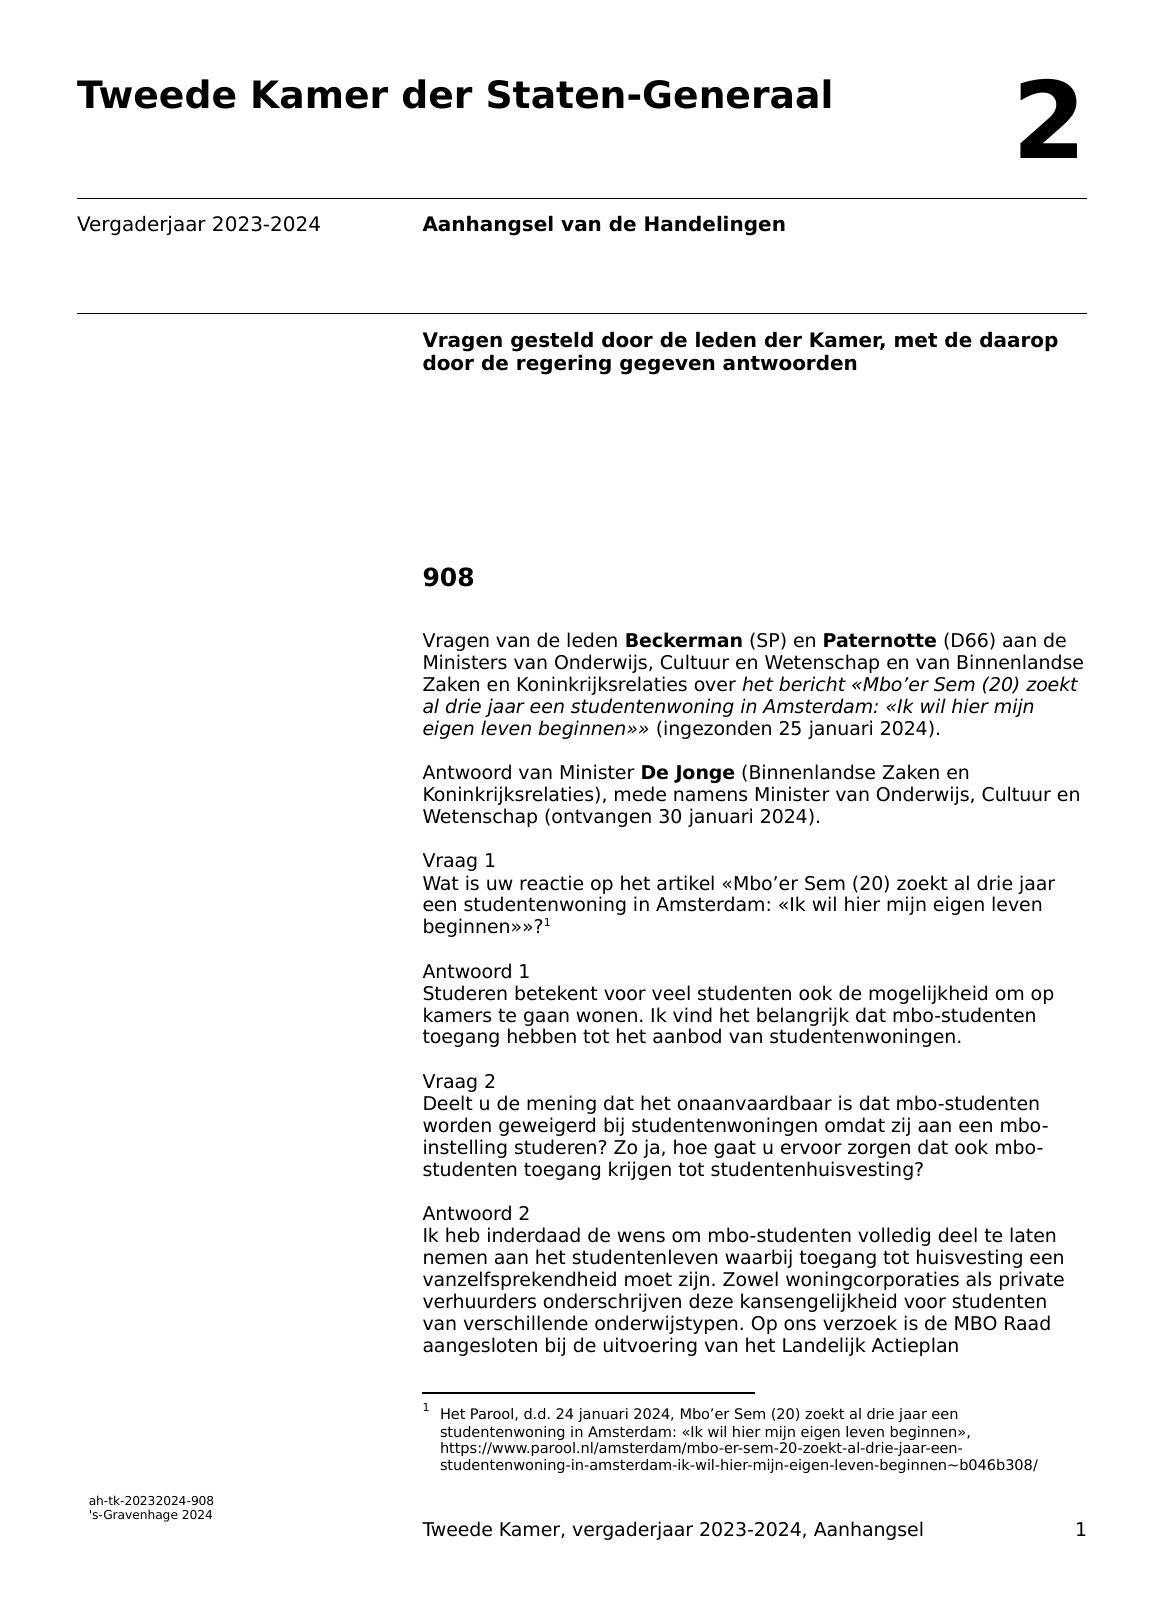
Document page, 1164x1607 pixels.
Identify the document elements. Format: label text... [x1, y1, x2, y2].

text 's-Gravenhage 2024 [88, 1508, 323, 1522]
text Antwoord 2 [422, 1203, 1087, 1225]
text Vragen van de leden Beckerman (SP) en Paternotte (D66) aan de Ministers van Onderwijs, Cultuur en Wetenschap en van Binnenlandse Zaken en Koninkrijksrelaties over het bericht «Mbo’er Sem (20) zoekt al drie jaar een studentenwoning in Amsterdam: «Ik wil hier mijn eigen leven beginnen»» (ingezonden 25 januari 2024). [422, 630, 1087, 740]
text Wat is uw reactie op het artikel «Mbo’er Sem (20) zoekt al drie jaar een studentenwoning in Amsterdam: «Ik wil hier mijn eigen leven beginnen»»? [422, 872, 1087, 938]
text Studeren betekent voor veel studenten ook de mogelijkheid om op kamers te gaan wonen. Ik vind het belangrijk dat mbo-studenten toegang hebben tot het aanbod van studentenwoningen. [422, 982, 1087, 1048]
text 908 [422, 563, 1087, 592]
text Deelt u de mening dat het onaanvaardbaar is dat mbo-studenten worden geweigerd bij studentenwoningen omdat zij aan een mbo-instelling studeren? Zo ja, hoe gaat u ervoor zorgen dat ook mbo-studenten toegang krijgen tot studentenhuisvesting? [422, 1093, 1087, 1181]
table_cell [77, 314, 422, 375]
text Het Parool, d.d. 24 januari 2024, Mbo’er Sem (20) zoekt al drie jaar een studentenwoning in Amsterdam: «Ik wil hier mijn eigen leven beginnen», https://www.parool.nl/amsterdam/mbo-er-sem-20-zoekt-al-drie-jaar-een-studentenwoning-in-amsterdam-ik-wil-hier-mijn-eigen-leven-beginnen~b046b308/ [422, 1402, 1087, 1474]
text Antwoord van Minister De Jonge (Binnenlandse Zaken en Koninkrijksrelaties), mede namens Minister van Onderwijs, Cultuur en Wetenschap (ontvangen 30 januari 2024). [422, 762, 1087, 828]
table_header Tweede Kamer der Staten-Generaal [77, 59, 886, 198]
table_cell Aanhangsel van de Handelingen [422, 199, 1087, 313]
text ah-tk-20232024-908 [88, 1494, 323, 1508]
text Ik heb inderdaad de wens om mbo-studenten volledig deel te laten nemen aan het studentenleven waarbij toegang tot huisvesting een vanzelfsprekendheid moet zijn. Zowel woningcorporaties als private verhuurders onderschrijven deze kansengelijkheid voor studenten van verschillende onderwijstypen. Op ons verzoek is de MBO Raad aangesloten bij de uitvoering van het Landelijk Actieplan [422, 1225, 1087, 1357]
text Vraag 1 [422, 850, 1087, 872]
table_cell Vragen gesteld door de leden der Kamer, met de daarop door de regering gegeven antwoorden [422, 314, 1087, 375]
table_header 2 [886, 59, 1087, 198]
text Vraag 2 [422, 1071, 1087, 1093]
text Antwoord 1 [422, 961, 1087, 982]
table_cell Vergaderjaar 2023-2024 [77, 199, 422, 313]
